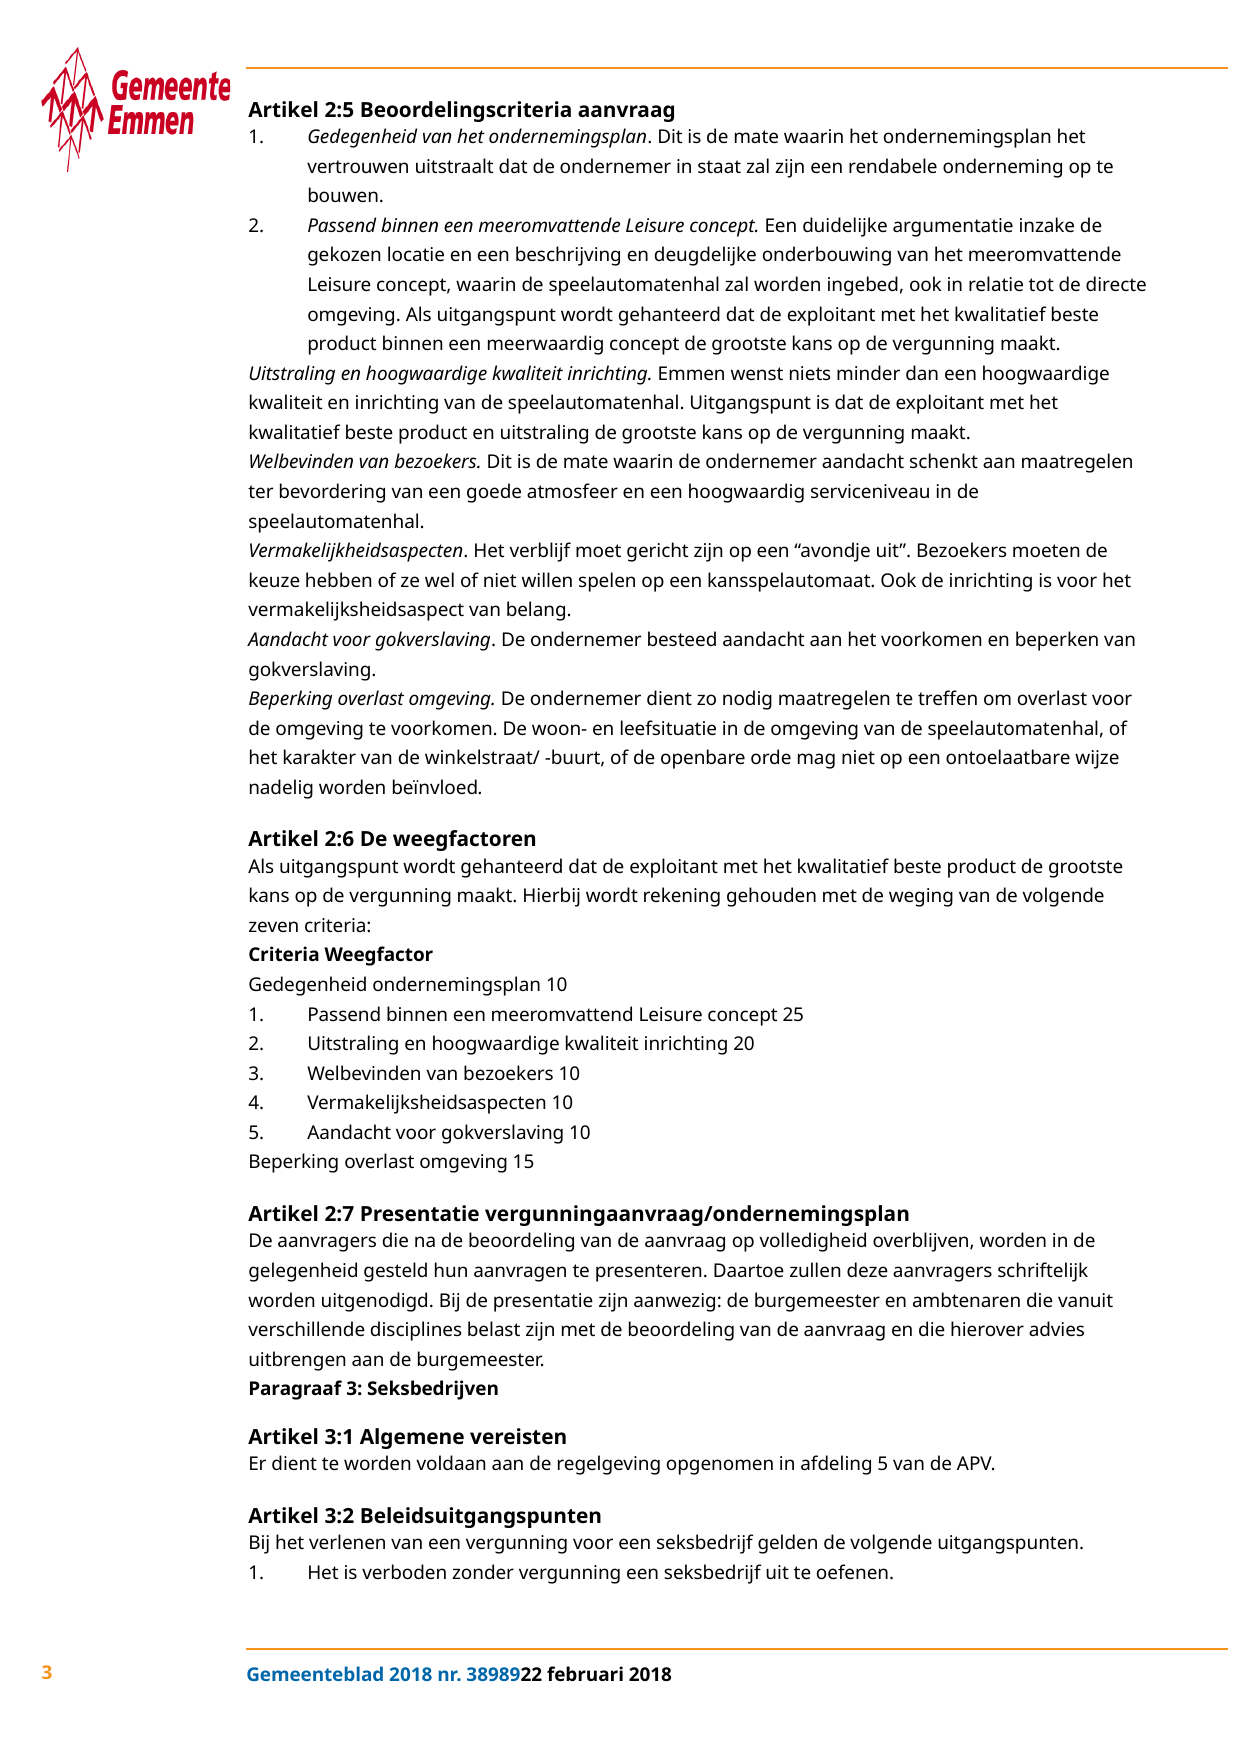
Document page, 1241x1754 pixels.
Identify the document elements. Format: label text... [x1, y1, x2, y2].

text Bij het verlenen van een vergunning voor een seksbedrijf gelden de volgende uitgangspunten. [248, 1529, 1152, 1555]
text Artikel 2:5 Beoordelingscriteria aanvraag [248, 95, 1152, 123]
text Beperking overlast omgeving 15 [248, 1149, 1152, 1174]
list Gedegenheid van het ondernemingsplan. Dit is de mate waarin het ondernemingsplan het vertrouwen uitstraalt dat de ondernemer in staat zal zijn een rendabele onderneming op te bouwen. [248, 123, 1152, 208]
list Vermakelijksheidsaspecten 10 [248, 1089, 1152, 1115]
text De aanvragers die na de beoordeling van de aanvraag op volledigheid overblijven, worden in de gelegenheid gesteld hun aanvragen te presenteren. Daartoe zullen deze aanvragers schriftelijk worden uitgenodigd. Bij de presentatie zijn aanwezig: de burgemeester en ambtenaren die vanuit verschillende disciplines belast zijn met de beoordeling van de aanvraag en die hierover advies uitbrengen aan de burgemeester. [248, 1228, 1152, 1372]
text Criteria Weegfactor [248, 942, 1152, 967]
list Passend binnen een meeromvattend Leisure concept 25 [248, 1001, 1152, 1027]
text Beperking overlast omgeving. De ondernemer dient zo nodig maatregelen te treffen om overlast voor de omgeving te voorkomen. De woon- en leefsituatie in de omgeving van de speelautomatenhal, of het karakter van de winkelstraat/ -buurt, of de openbare orde mag niet op een ontoelaatbare wijze nadelig worden beïnvloed. [248, 685, 1152, 800]
list Welbevinden van bezoekers 10 [248, 1060, 1152, 1086]
text Welbevinden van bezoekers. Dit is de mate waarin de ondernemer aandacht schenkt aan maatregelen ter bevordering van een goede atmosfeer en een hoogwaardig serviceniveau in de speelautomatenhal. [248, 449, 1152, 533]
text Als uitgangspunt wordt gehanteerd dat de exploitant met het kwalitatief beste product de grootste kans op de vergunning maakt. Hierbij wordt rekening gehouden met de weging van de volgende zeven criteria: [248, 853, 1152, 938]
list Aandacht voor gokverslaving 10 [248, 1119, 1152, 1145]
text Uitstraling en hoogwaardige kwaliteit inrichting. Emmen wenst niets minder dan een hoogwaardige kwaliteit en inrichting van de speelautomatenhal. Uitgangspunt is dat de exploitant met het kwalitatief beste product en uitstraling de grootste kans op de vergunning maakt. [248, 360, 1152, 445]
text Artikel 3:1 Algemene vereisten [248, 1422, 1152, 1451]
text Artikel 2:7 Presentatie vergunningaanvraag/ondernemingsplan [248, 1199, 1152, 1228]
text Aandacht voor gokverslaving. De ondernemer besteed aandacht aan het voorkomen en beperken van gokverslaving. [248, 626, 1152, 681]
text Gedegenheid ondernemingsplan 10 [248, 971, 1152, 997]
picture [41, 47, 231, 172]
text Paragraaf 3: Seksbedrijven [248, 1376, 1152, 1401]
text Artikel 3:2 Beleidsuitgangspunten [248, 1501, 1152, 1529]
list Het is verboden zonder vergunning een seksbedrijf uit te oefenen. [248, 1559, 1152, 1585]
list Passend binnen een meeromvattende Leisure concept. Een duidelijke argumentatie inzake de gekozen locatie en een beschrijving en deugdelijke onderbouwing van het meeromvattende Leisure concept, waarin de speelautomatenhal zal worden ingebed, ook in relatie tot de directe omgeving. Als uitgangspunt wordt gehanteerd dat de exploitant met het kwalitatief beste product binnen een meerwaardig concept de grootste kans op de vergunning maakt. [248, 212, 1152, 356]
text Vermakelijkheidsaspecten. Het verblijf moet gericht zijn op een “avondje uit”. Bezoekers moeten de keuze hebben of ze wel of niet willen spelen op een kansspelautomaat. Ook de inrichting is voor het vermakelijksheidsaspect van belang. [248, 537, 1152, 622]
text Artikel 2:6 De weegfactoren [248, 824, 1152, 853]
text Er dient te worden voldaan aan de regelgeving opgenomen in afdeling 5 van de APV. [248, 1451, 1152, 1476]
list Uitstraling en hoogwaardige kwaliteit inrichting 20 [248, 1030, 1152, 1056]
